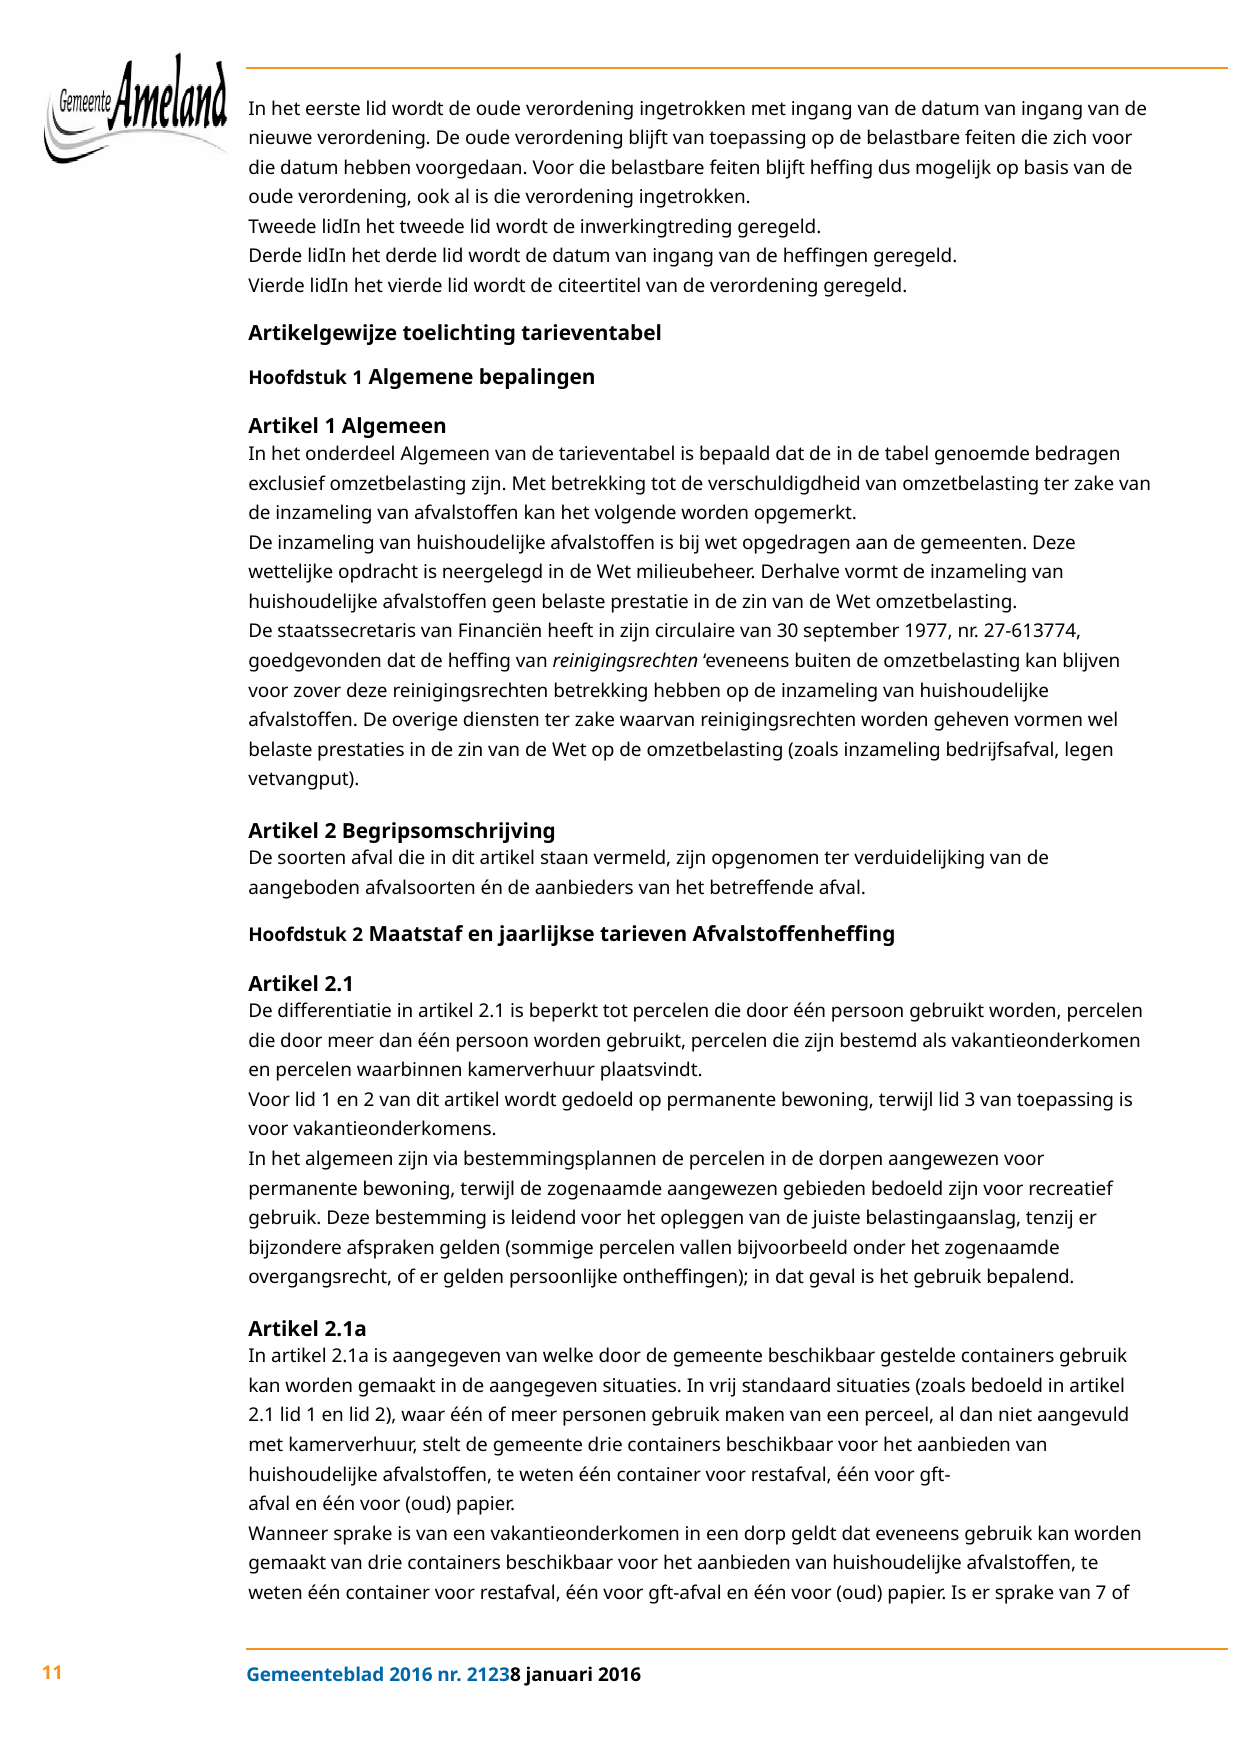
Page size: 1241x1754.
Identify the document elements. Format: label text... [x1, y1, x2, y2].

text Artikelgewijze toelichting tarieventabel [248, 318, 1152, 346]
picture [41, 47, 231, 172]
text Artikel 2 Begripsomschrijving [248, 816, 1152, 844]
text De soorten afval die in dit artikel staan vermeld, zijn opgenomen ter verduidelijking van de aangeboden afvalsoorten én de aanbieders van het betreffende afval. [248, 844, 1152, 900]
text Vierde lidIn het vierde lid wordt de citeertitel van de verordening geregeld. [248, 272, 1152, 298]
text De staatssecretaris van Financiën heeft in zijn circulaire van 30 september 1977, nr. 27-613774, goedgevonden dat de heffing van reinigingsrechten ‘eveneens buiten de omzetbelasting kan blijven voor zover deze reinigingsrechten betrekking hebben op de inzameling van huishoudelijke afvalstoffen. De overige diensten ter zake waarvan reinigingsrechten worden geheven vormen wel belaste prestaties in de zin van de Wet op de omzetbelasting (zoals inzameling bedrijfsafval, legen vetvangput). [248, 618, 1152, 791]
text Tweede lidIn het tweede lid wordt de inwerkingtreding geregeld. [248, 213, 1152, 239]
text In het algemeen zijn via bestemmingsplannen de percelen in de dorpen aangewezen voor permanente bewoning, terwijl de zogenaamde aangewezen gebieden bedoeld zijn voor recreatief gebruik. Deze bestemming is leidend voor het opleggen van de juiste belastingaanslag, tenzij er bijzondere afspraken gelden (sommige percelen vallen bijvoorbeeld onder het zogenaamde overgangsrecht, of er gelden persoonlijke ontheffingen); in dat geval is het gebruik bepalend. [248, 1145, 1152, 1289]
text Hoofdstuk 1 Algemene bepalingen [248, 362, 1152, 391]
text Artikel 2.1 [248, 969, 1152, 997]
text Wanneer sprake is van een vakantieonderkomen in een dorp geldt dat eveneens gebruik kan worden gemaakt van drie containers beschikbaar voor het aanbieden van huishoudelijke afvalstoffen, te weten één container voor restafval, één voor gft-afval en één voor (oud) papier. Is er sprake van 7 of [248, 1520, 1152, 1605]
text In het eerste lid wordt de oude verordening ingetrokken met ingang van de datum van ingang van de nieuwe verordening. De oude verordening blijft van toepassing op de belastbare feiten die zich voor die datum hebben voorgedaan. Voor die belastbare feiten blijft heffing dus mogelijk op basis van de oude verordening, ook al is die verordening ingetrokken. [248, 95, 1152, 209]
text Voor lid 1 en 2 van dit artikel wordt gedoeld op permanente bewoning, terwijl lid 3 van toepassing is voor vakantieonderkomens. [248, 1086, 1152, 1141]
text Hoofdstuk 2 Maatstaf en jaarlijkse tarieven Afvalstoffenheffing [248, 919, 1152, 948]
text Artikel 2.1a [248, 1314, 1152, 1342]
text De differentiatie in artikel 2.1 is beperkt tot percelen die door één persoon gebruikt worden, percelen die door meer dan één persoon worden gebruikt, percelen die zijn bestemd als vakantieonderkomen en percelen waarbinnen kamerverhuur plaatsvindt. [248, 997, 1152, 1082]
text In artikel 2.1a is aangegeven van welke door de gemeente beschikbaar gestelde containers gebruik kan worden gemaakt in de aangegeven situaties. In vrij standaard situaties (zoals bedoeld in artikel 2.1 lid 1 en lid 2), waar één of meer personen gebruik maken van een perceel, al dan niet aangevuld met kamerverhuur, stelt de gemeente drie containers beschikbaar voor het aanbieden van huishoudelijke afvalstoffen, te weten één container voor restafval, één voor gft- [248, 1342, 1152, 1486]
text Derde lidIn het derde lid wordt de datum van ingang van de heffingen geregeld. [248, 243, 1152, 268]
text afval en één voor (oud) papier. [248, 1490, 1152, 1516]
text De inzameling van huishoudelijke afvalstoffen is bij wet opgedragen aan de gemeenten. Deze wettelijke opdracht is neergelegd in de Wet milieubeheer. Derhalve vormt de inzameling van huishoudelijke afvalstoffen geen belaste prestatie in de zin van de Wet omzetbelasting. [248, 529, 1152, 614]
text In het onderdeel Algemeen van de tarieventabel is bepaald dat de in de tabel genoemde bedragen exclusief omzetbelasting zijn. Met betrekking tot de verschuldigdheid van omzetbelasting ter zake van de inzameling van afvalstoffen kan het volgende worden opgemerkt. [248, 440, 1152, 525]
text Artikel 1 Algemeen [248, 412, 1152, 440]
